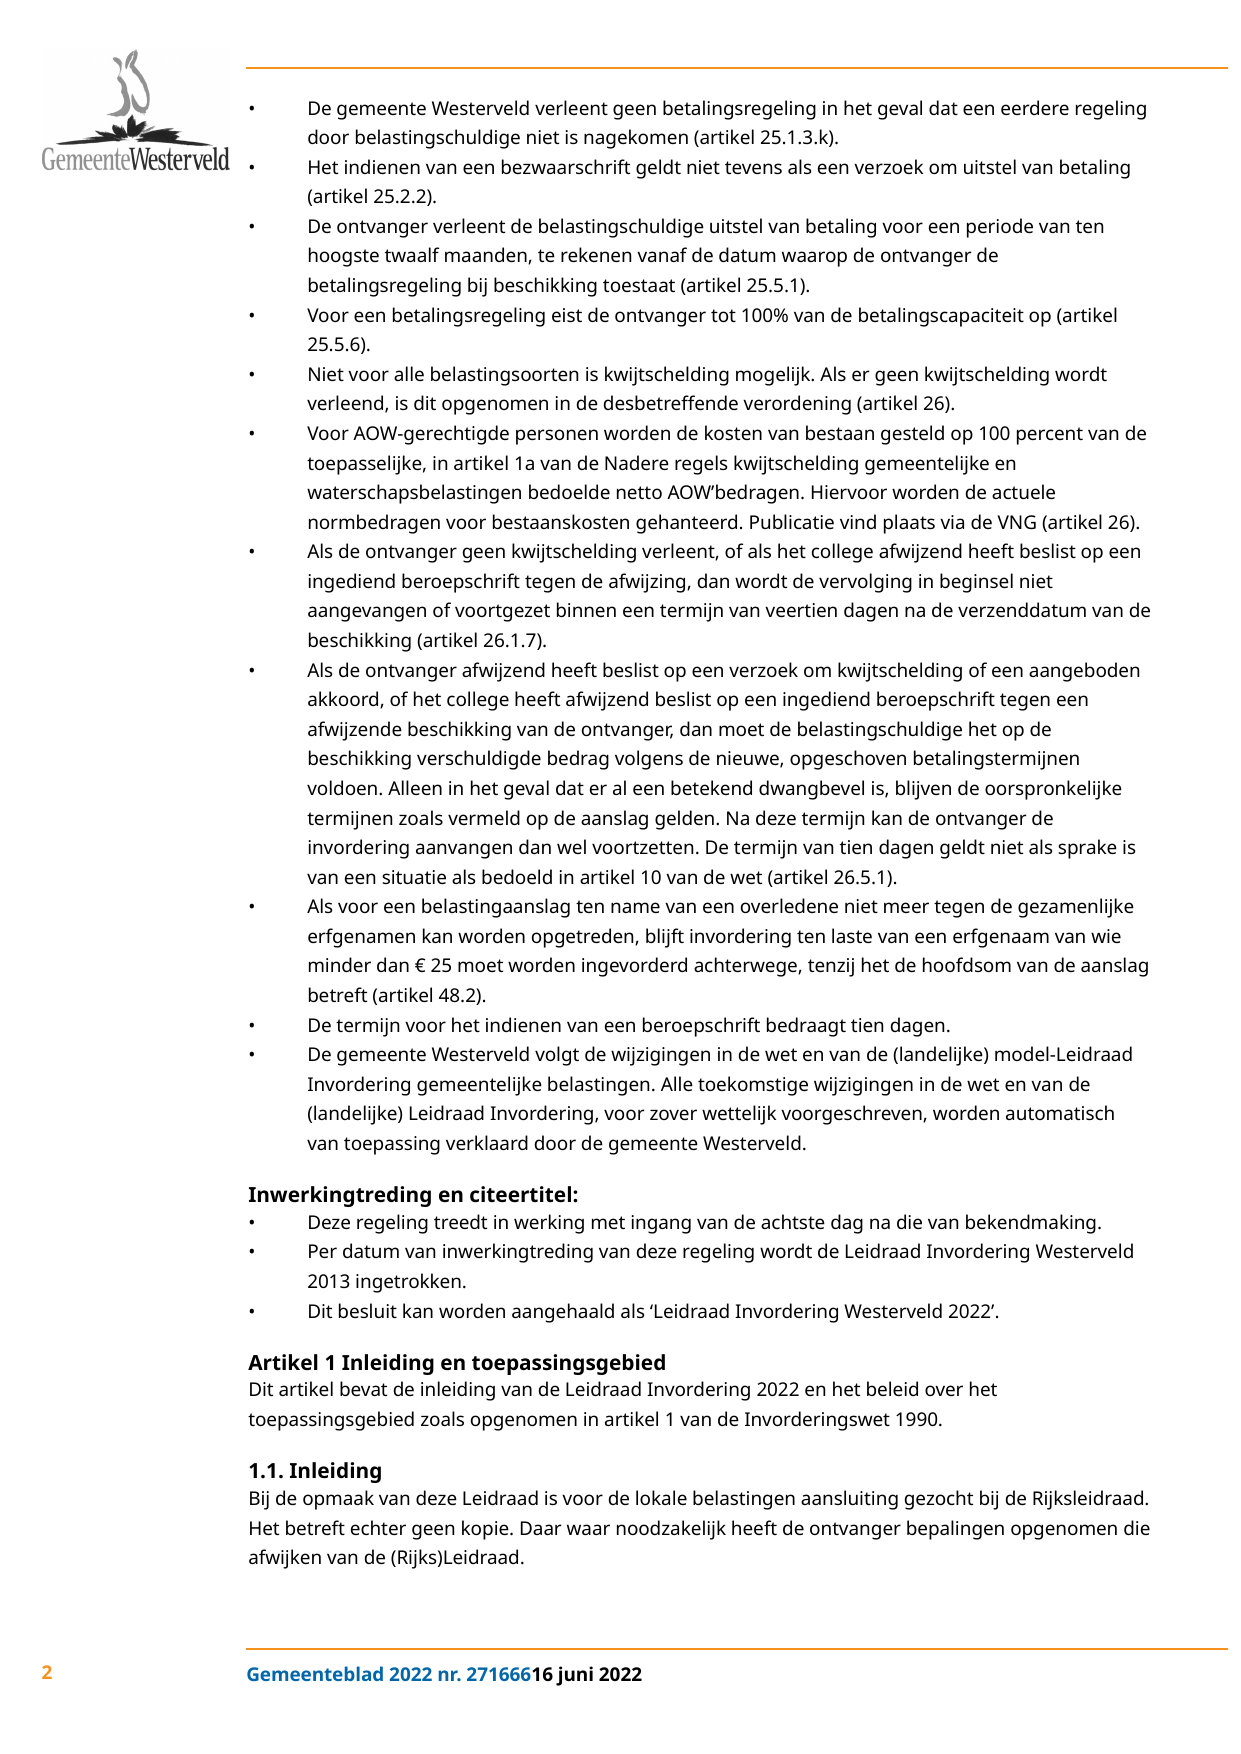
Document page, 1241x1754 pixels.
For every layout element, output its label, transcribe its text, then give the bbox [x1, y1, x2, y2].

text Artikel 1 Inleiding en toepassingsgebied [248, 1348, 1152, 1377]
text 1.1. Inleiding [248, 1457, 1152, 1485]
list De gemeente Westerveld volgt de wijzigingen in de wet en van de (landelijke) model-Leidraad Invordering gemeentelijke belastingen. Alle toekomstige wijzigingen in de wet en van de (landelijke) Leidraad Invordering, voor zover wettelijk voorgeschreven, worden automatisch van toepassing verklaard door de gemeente Westerveld. [248, 1041, 1152, 1156]
list Dit besluit kan worden aangehaald als ‘Leidraad Invordering Westerveld 2022’. [248, 1298, 1152, 1323]
list Deze regeling treedt in werking met ingang van de achtste dag na die van bekendmaking. [248, 1209, 1152, 1235]
list Als voor een belastingaanslag ten name van een overledene niet meer tegen de gezamenlijke erfgenamen kan worden opgetreden, blijft invordering ten laste van een erfgenaam van wie minder dan € 25 moet worden ingevorderd achterwege, tenzij het de hoofdsom van de aanslag betreft (artikel 48.2). [248, 893, 1152, 1008]
text Bij de opmaak van deze Leidraad is voor de lokale belastingen aansluiting gezocht bij de Rijksleidraad. Het betreft echter geen kopie. Daar waar noodzakelijk heeft de ontvanger bepalingen opgenomen die afwijken van de (Rijks)Leidraad. [248, 1485, 1152, 1570]
text Inwerkingtreding en citeertitel: [248, 1181, 1152, 1209]
list Voor AOW-gerechtigde personen worden de kosten van bestaan gesteld op 100 percent van de toepasselijke, in artikel 1a van de Nadere regels kwijtschelding gemeentelijke en waterschapsbelastingen bedoelde netto AOW’bedragen. Hiervoor worden de actuele normbedragen voor bestaanskosten gehanteerd. Publicatie vind plaats via de VNG (artikel 26). [248, 420, 1152, 535]
text Dit artikel bevat de inleiding van de Leidraad Invordering 2022 en het beleid over het toepassingsgebied zoals opgenomen in artikel 1 van de Invorderingswet 1990. [248, 1377, 1152, 1432]
picture [41, 47, 231, 172]
list Als de ontvanger geen kwijtschelding verleent, of als het college afwijzend heeft beslist op een ingediend beroepschrift tegen de afwijzing, dan wordt de vervolging in beginsel niet aangevangen of voortgezet binnen een termijn van veertien dagen na de verzenddatum van de beschikking (artikel 26.1.7). [248, 538, 1152, 653]
list Per datum van inwerkingtreding van deze regeling wordt de Leidraad Invordering Westerveld 2013 ingetrokken. [248, 1239, 1152, 1294]
list Voor een betalingsregeling eist de ontvanger tot 100% van de betalingscapaciteit op (artikel 25.5.6). [248, 302, 1152, 357]
list De ontvanger verleent de belastingschuldige uitstel van betaling voor een periode van ten hoogste twaalf maanden, te rekenen vanaf de datum waarop de ontvanger de betalingsregeling bij beschikking toestaat (artikel 25.5.1). [248, 213, 1152, 298]
list Niet voor alle belastingsoorten is kwijtschelding mogelijk. Als er geen kwijtschelding wordt verleend, is dit opgenomen in de desbetreffende verordening (artikel 26). [248, 361, 1152, 416]
list Als de ontvanger afwijzend heeft beslist op een verzoek om kwijtschelding of een aangeboden akkoord, of het college heeft afwijzend beslist op een ingediend beroepschrift tegen een afwijzende beschikking van de ontvanger, dan moet de belastingschuldige het op de beschikking verschuldigde bedrag volgens de nieuwe, opgeschoven betalingstermijnen voldoen. Alleen in het geval dat er al een betekend dwangbevel is, blijven de oorspronkelijke termijnen zoals vermeld op de aanslag gelden. Na deze termijn kan de ontvanger de invordering aanvangen dan wel voortzetten. De termijn van tien dagen geldt niet als sprake is van een situatie als bedoeld in artikel 10 van de wet (artikel 26.5.1). [248, 657, 1152, 890]
list De termijn voor het indienen van een beroepschrift bedraagt tien dagen. [248, 1012, 1152, 1038]
list Het indienen van een bezwaarschrift geldt niet tevens als een verzoek om uitstel van betaling (artikel 25.2.2). [248, 154, 1152, 209]
list De gemeente Westerveld verleent geen betalingsregeling in het geval dat een eerdere regeling door belastingschuldige niet is nagekomen (artikel 25.1.3.k). [248, 95, 1152, 150]
